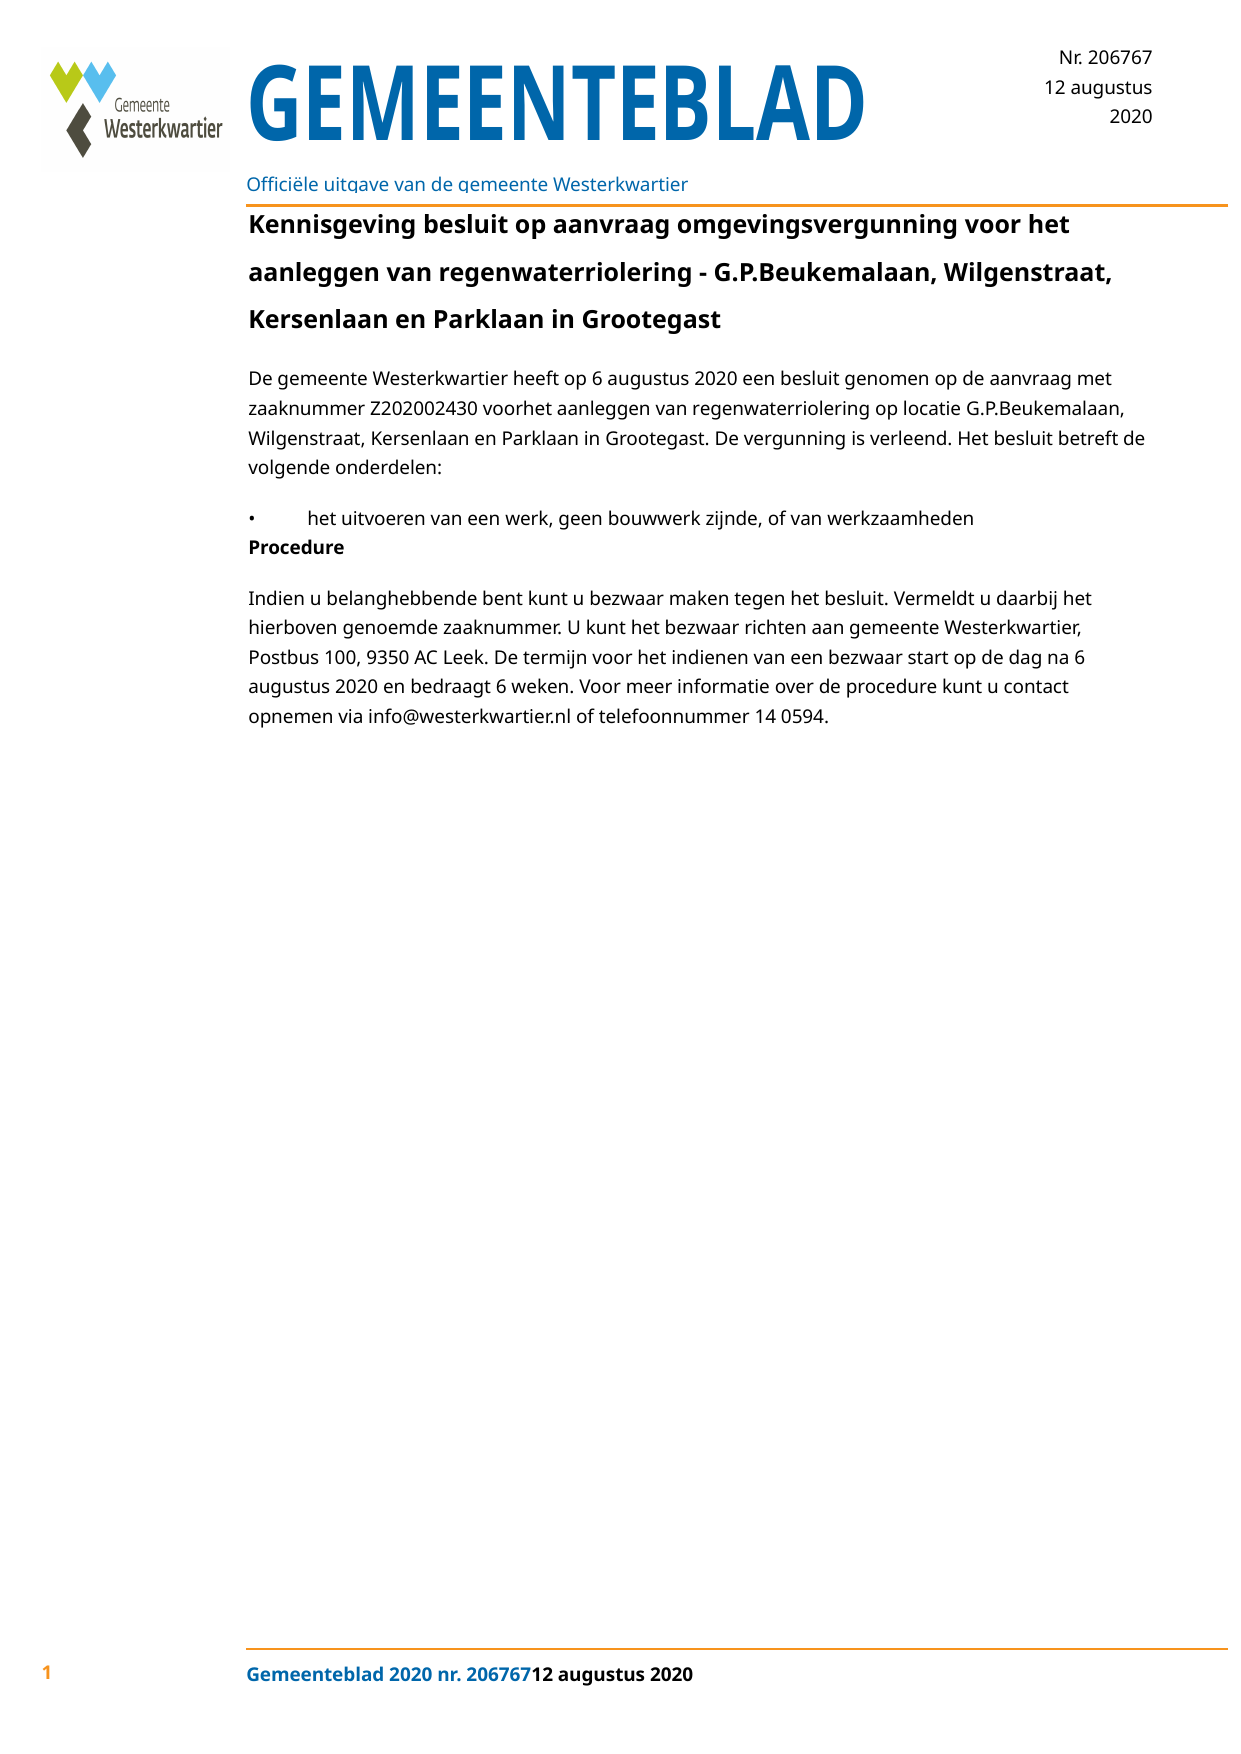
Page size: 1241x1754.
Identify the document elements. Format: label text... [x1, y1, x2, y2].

text Indien u belanghebbende bent kunt u bezwaar maken tegen het besluit. Vermeldt u daarbij het hierboven genoemde zaaknummer. U kunt het bezwaar richten aan gemeente Westerkwartier, Postbus 100, 9350 AC Leek. De termijn voor het indienen van een bezwaar start op de dag na 6 augustus 2020 en bedraagt 6 weken. Voor meer informatie over de procedure kunt u contact opnemen via info@westerkwartier.nl of telefoonnummer 14 0594. [248, 585, 1152, 729]
picture [41, 47, 231, 172]
text Kennisgeving besluit op aanvraag omgevingsvergunning voor het aanleggen van regenwaterriolering - G.P.Beukemalaan, Wilgenstraat, Kersenlaan en Parklaan in Grootegast [248, 207, 1152, 336]
list het uitvoeren van een werk, geen bouwwerk zijnde, of van werkzaamheden [248, 505, 1152, 530]
text Procedure [248, 534, 1152, 560]
text De gemeente Westerkwartier heeft op 6 augustus 2020 een besluit genomen op de aanvraag met zaaknummer Z202002430 voorhet aanleggen van regenwaterriolering op locatie G.P.Beukemalaan, Wilgenstraat, Kersenlaan en Parklaan in Grootegast. De vergunning is verleend. Het besluit betreft de volgende onderdelen: [248, 366, 1152, 480]
